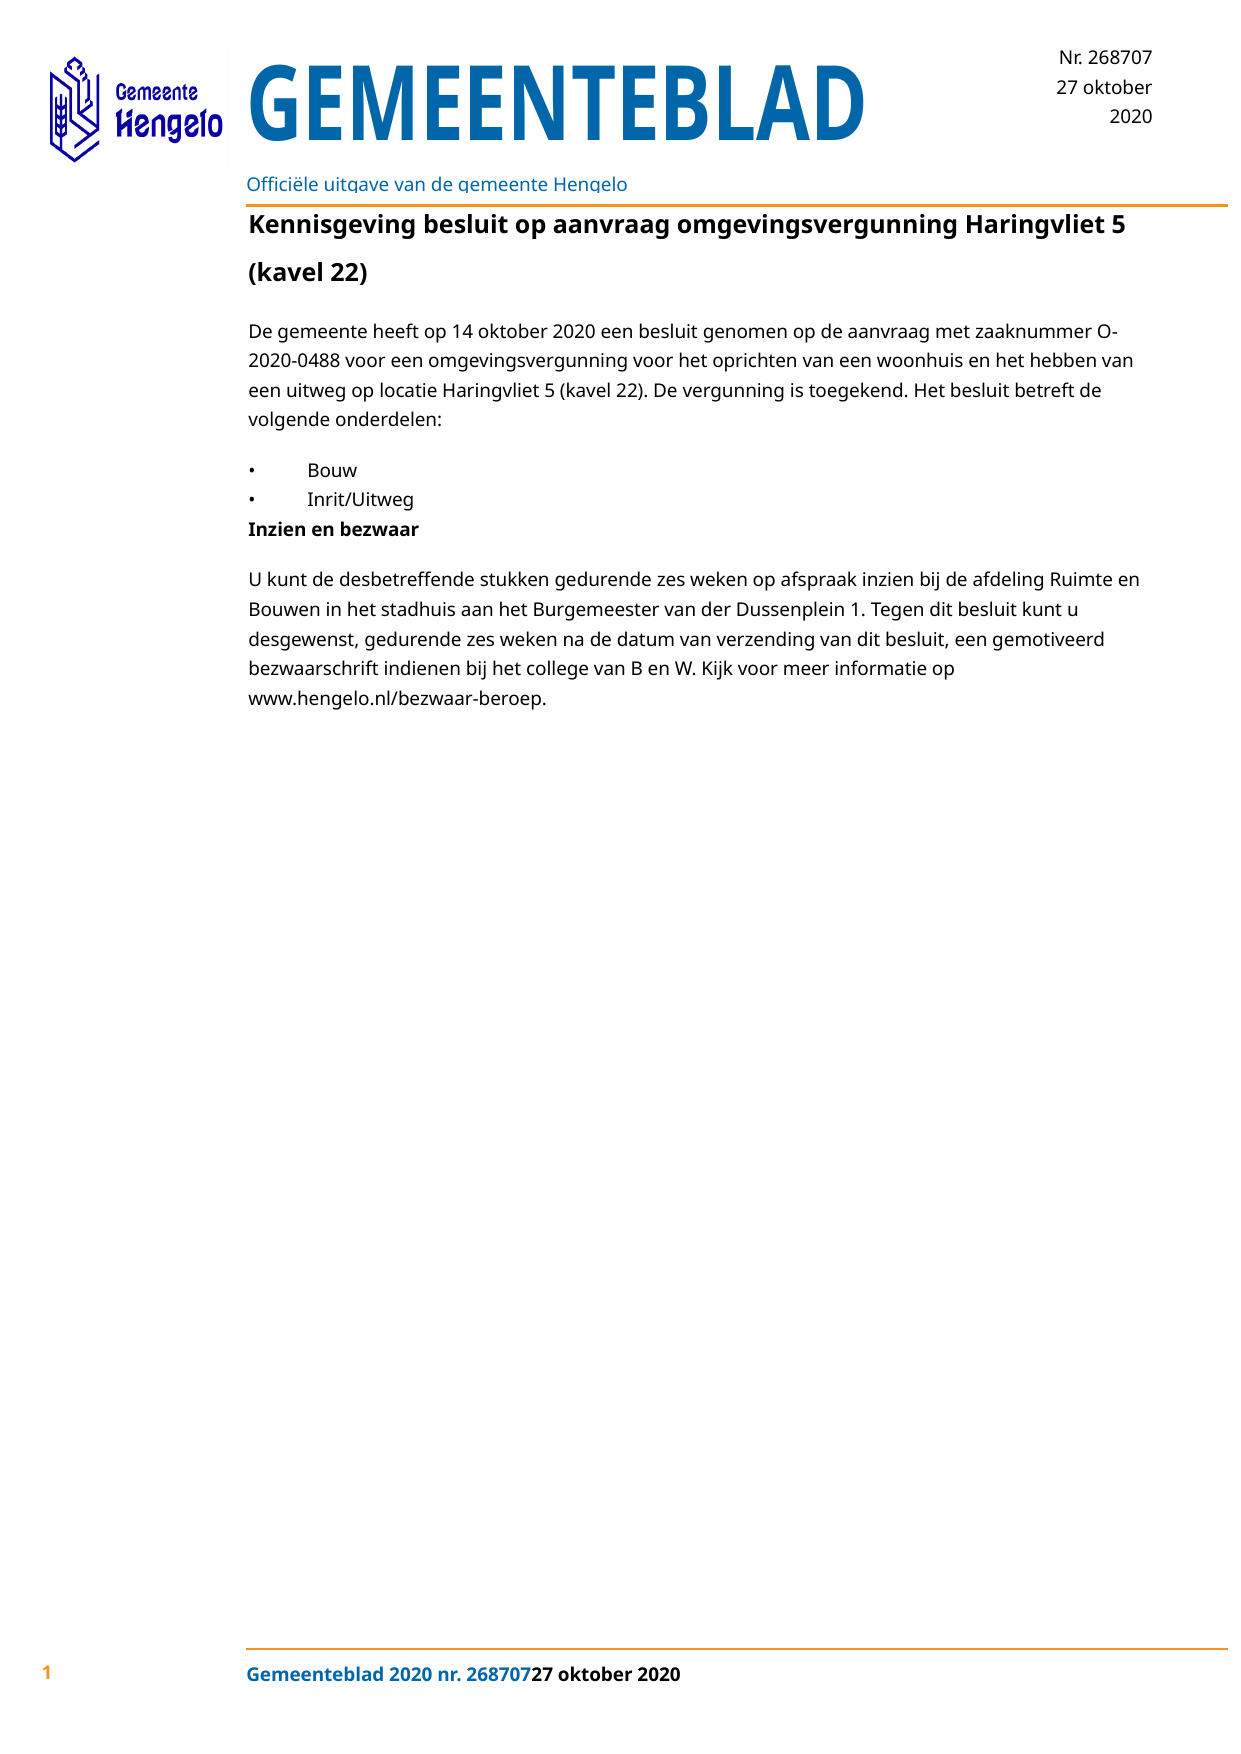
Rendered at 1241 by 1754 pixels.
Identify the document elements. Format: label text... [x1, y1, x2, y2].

text Inzien en bezwaar [248, 516, 1152, 542]
text De gemeente heeft op 14 oktober 2020 een besluit genomen op de aanvraag met zaaknummer O-2020-0488 voor een omgevingsvergunning voor het oprichten van een woonhuis en het hebben van een uitweg op locatie Haringvliet 5 (kavel 22). De vergunning is toegekend. Het besluit betreft de volgende onderdelen: [248, 318, 1152, 432]
list Inrit/Uitweg [248, 487, 1152, 512]
text U kunt de desbetreffende stukken gedurende zes weken op afspraak inzien bij de afdeling Ruimte en Bouwen in het stadhuis aan het Burgemeester van der Dussenplein 1. Tegen dit besluit kunt u desgewenst, gedurende zes weken na de datum van verzending van dit besluit, een gemotiveerd bezwaarschrift indienen bij het college van B en W. Kijk voor meer informatie op www.hengelo.nl/bezwaar-beroep. [248, 567, 1152, 711]
picture [41, 47, 231, 172]
list Bouw [248, 457, 1152, 483]
text Kennisgeving besluit op aanvraag omgevingsvergunning Haringvliet 5 (kavel 22) [248, 207, 1152, 288]
